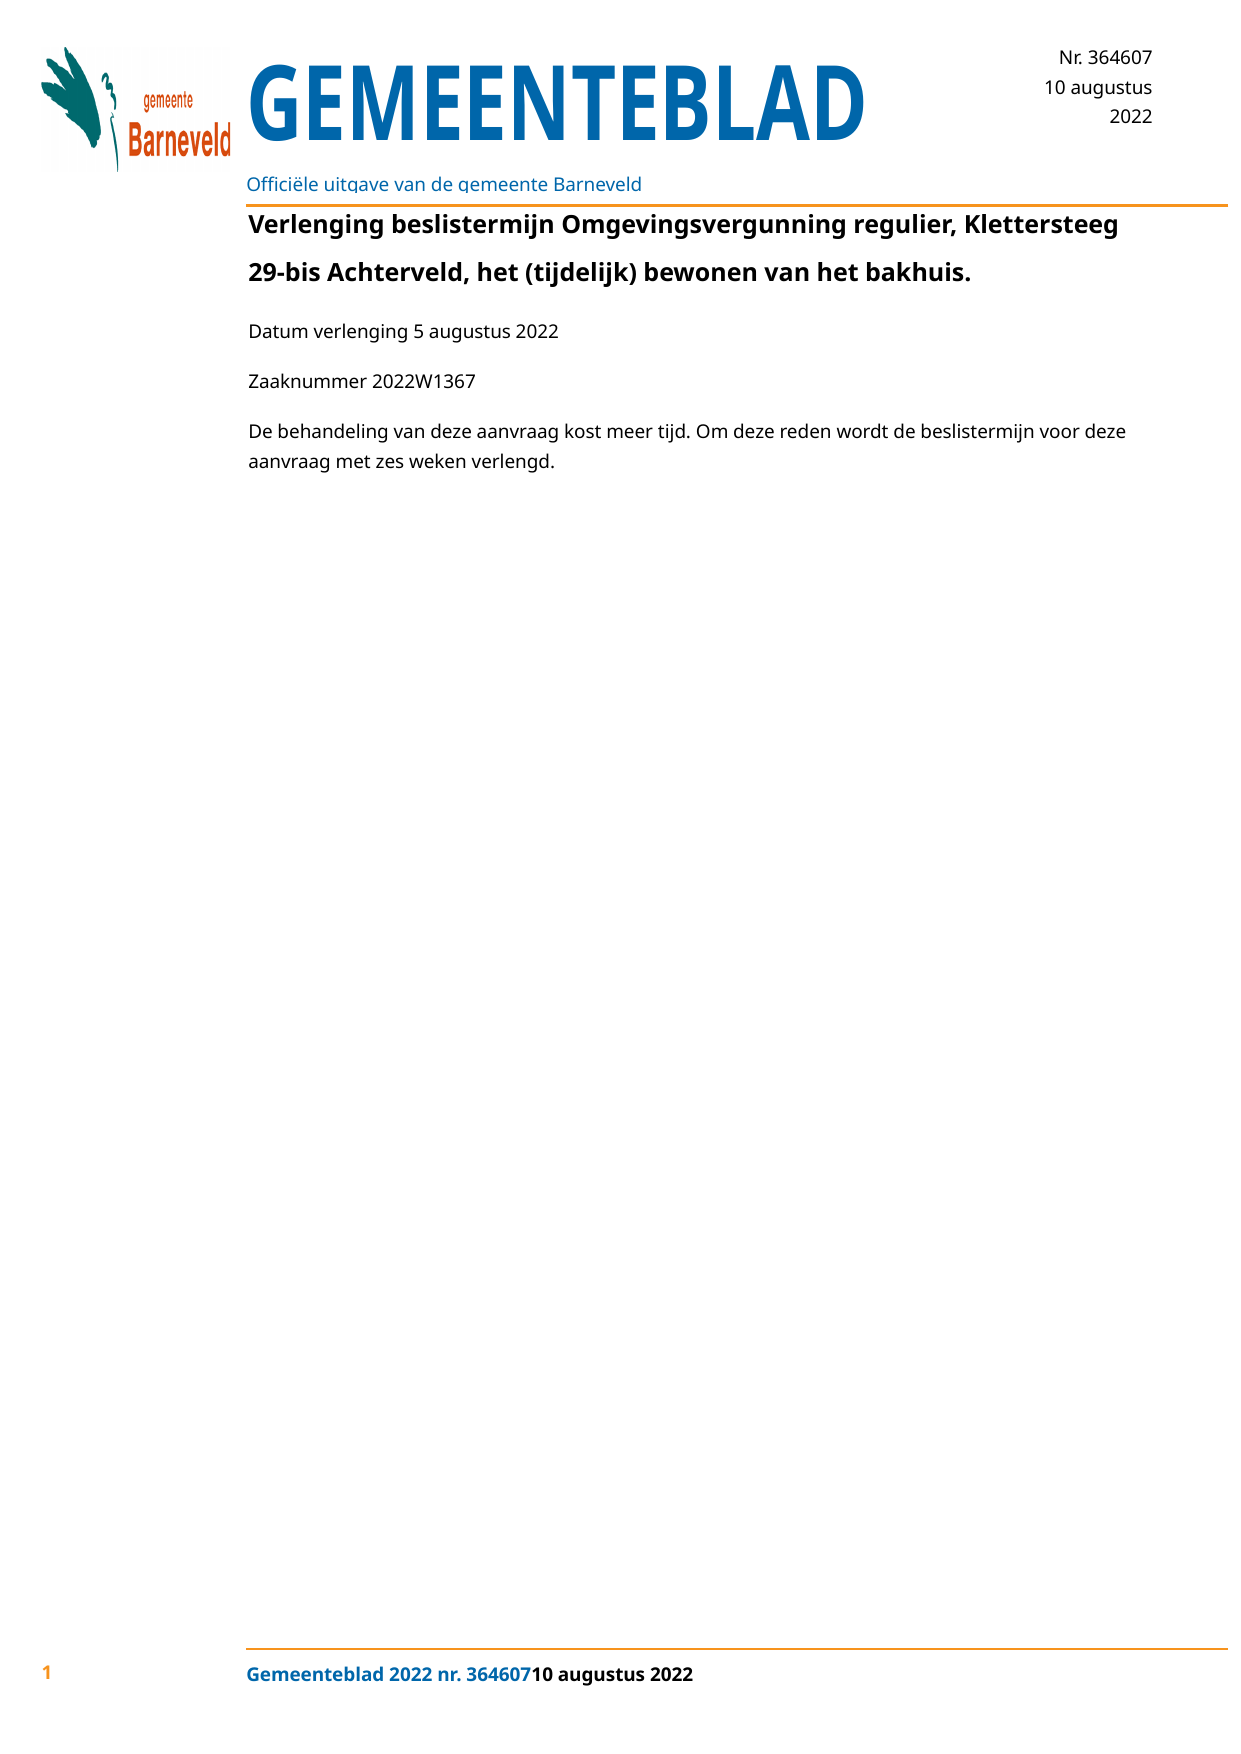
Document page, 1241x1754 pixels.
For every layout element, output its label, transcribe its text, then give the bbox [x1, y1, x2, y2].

text Verlenging beslistermijn Omgevingsvergunning regulier, Klettersteeg 29-bis Achterveld, het (tijdelijk) bewonen van het bakhuis. [248, 207, 1152, 288]
picture [41, 47, 231, 172]
text Zaaknummer 2022W1367 [248, 368, 1152, 394]
text Datum verlenging 5 augustus 2022 [248, 318, 1152, 344]
text De behandeling van deze aanvraag kost meer tijd. Om deze reden wordt de beslistermijn voor deze aanvraag met zes weken verlengd. [248, 419, 1152, 474]
